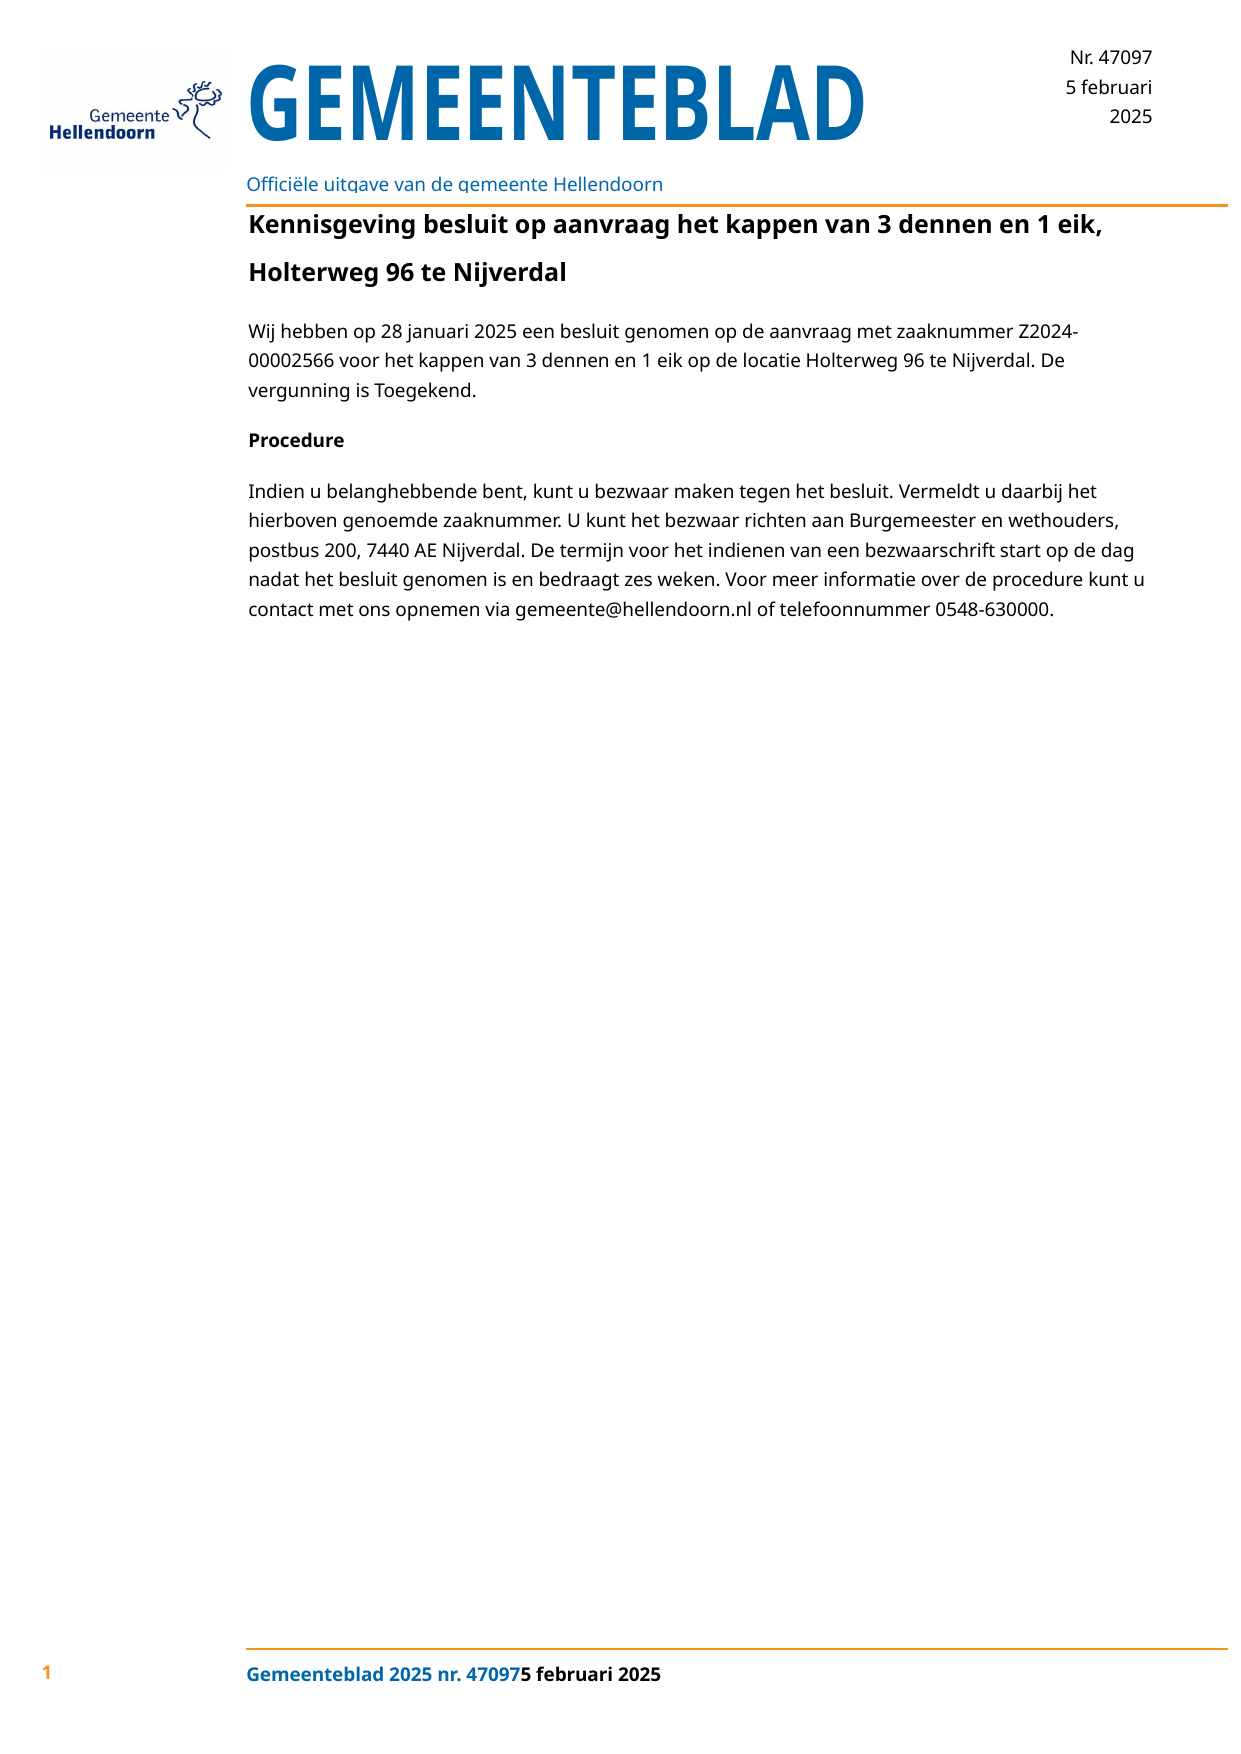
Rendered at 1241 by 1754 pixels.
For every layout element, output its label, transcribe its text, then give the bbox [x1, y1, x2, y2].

picture [41, 47, 231, 172]
text Indien u belanghebbende bent, kunt u bezwaar maken tegen het besluit. Vermeldt u daarbij het hierboven genoemde zaaknummer. U kunt het bezwaar richten aan Burgemeester en wethouders, postbus 200, 7440 AE Nijverdal. De termijn voor het indienen van een bezwaarschrift start op de dag nadat het besluit genomen is en bedraagt zes weken. Voor meer informatie over de procedure kunt u contact met ons opnemen via gemeente@hellendoorn.nl of telefoonnummer 0548-630000. [248, 478, 1152, 622]
text Kennisgeving besluit op aanvraag het kappen van 3 dennen en 1 eik, Holterweg 96 te Nijverdal [248, 207, 1152, 288]
text Wij hebben op 28 januari 2025 een besluit genomen op de aanvraag met zaaknummer Z2024-00002566 voor het kappen van 3 dennen en 1 eik op de locatie Holterweg 96 te Nijverdal. De vergunning is Toegekend. [248, 318, 1152, 403]
text Procedure [248, 427, 1152, 453]
